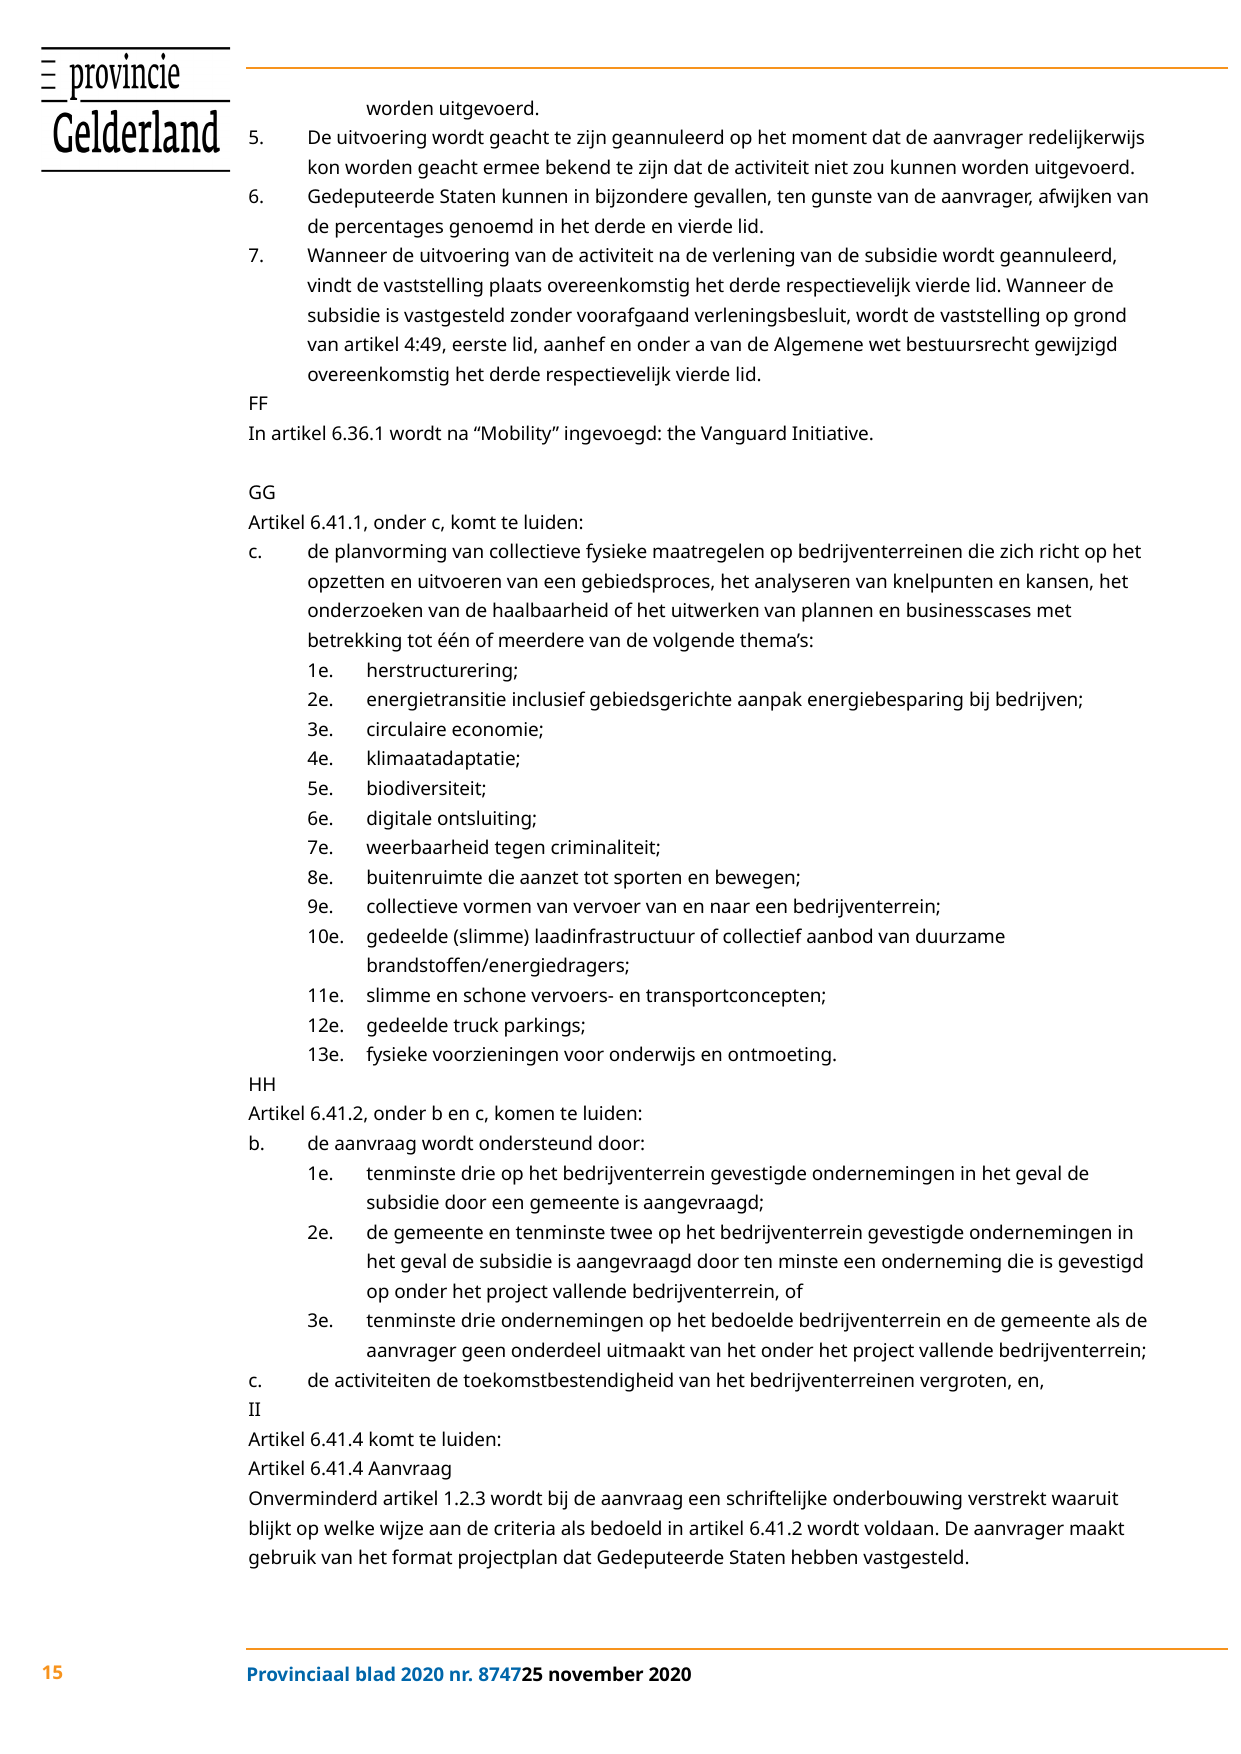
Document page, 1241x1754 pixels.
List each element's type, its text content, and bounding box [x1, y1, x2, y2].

text FF [248, 391, 1152, 416]
picture [41, 47, 231, 172]
text GG [248, 479, 1152, 505]
list slimme en schone vervoers- en transportconcepten; [307, 982, 1152, 1008]
list de aanvraag wordt ondersteund door: [248, 1130, 1152, 1156]
list Wanneer de uitvoering van de activiteit na de verlening van de subsidie wordt geannuleerd, vindt de vaststelling plaats overeenkomstig het derde respectievelijk vierde lid. Wanneer de subsidie is vastgesteld zonder voorafgaand verleningsbesluit, wordt de vaststelling op grond van artikel 4:49, eerste lid, aanhef en onder a van de Algemene wet bestuursrecht gewijzigd overeenkomstig het derde respectievelijk vierde lid. [248, 243, 1152, 387]
list de gemeente en tenminste twee op het bedrijventerrein gevestigde ondernemingen in het geval de subsidie is aangevraagd door ten minste een onderneming die is gevestigd op onder het project vallende bedrijventerrein, of [307, 1219, 1152, 1304]
list de planvorming van collectieve fysieke maatregelen op bedrijventerreinen die zich richt op het opzetten en uitvoeren van een gebiedsproces, het analyseren van knelpunten en kansen, het onderzoeken van de haalbaarheid of het uitwerken van plannen en businesscases met betrekking tot één of meerdere van de volgende thema’s: [248, 538, 1152, 653]
text Artikel 6.41.1, onder c, komt te luiden: [248, 509, 1152, 535]
text Artikel 6.41.2, onder b en c, komen te luiden: [248, 1101, 1152, 1126]
list worden uitgevoerd. [307, 95, 1152, 121]
text HH [248, 1071, 1152, 1097]
list De uitvoering wordt geacht te zijn geannuleerd op het moment dat de aanvrager redelijkerwijs kon worden geacht ermee bekend te zijn dat de activiteit niet zou kunnen worden uitgevoerd. [248, 124, 1152, 180]
list buitenruimte die aanzet tot sporten en bewegen; [307, 864, 1152, 890]
list energietransitie inclusief gebiedsgerichte aanpak energiebesparing bij bedrijven; [307, 686, 1152, 712]
list de activiteiten de toekomstbestendigheid van het bedrijventerreinen vergroten, en, [248, 1367, 1152, 1393]
list weerbaarheid tegen criminaliteit; [307, 834, 1152, 860]
list digitale ontsluiting; [307, 805, 1152, 831]
list collectieve vormen van vervoer van en naar een bedrijventerrein; [307, 893, 1152, 919]
text Onverminderd artikel 1.2.3 wordt bij de aanvraag een schriftelijke onderbouwing verstrekt waaruit blijkt op welke wijze aan de criteria als bedoeld in artikel 6.41.2 wordt voldaan. De aanvrager maakt gebruik van het format projectplan dat Gedeputeerde Staten hebben vastgesteld. [248, 1485, 1152, 1570]
list gedeelde (slimme) laadinfrastructuur of collectief aanbod van duurzame brandstoffen/energiedragers; [307, 923, 1152, 978]
list Gedeputeerde Staten kunnen in bijzondere gevallen, ten gunste van de aanvrager, afwijken van de percentages genoemd in het derde en vierde lid. [248, 183, 1152, 239]
text Artikel 6.41.4 komt te luiden: [248, 1426, 1152, 1452]
text Artikel 6.41.4 Aanvraag [248, 1456, 1152, 1481]
list tenminste drie ondernemingen op het bedoelde bedrijventerrein en de gemeente als de aanvrager geen onderdeel uitmaakt van het onder het project vallende bedrijventerrein; [307, 1308, 1152, 1363]
list tenminste drie op het bedrijventerrein gevestigde ondernemingen in het geval de subsidie door een gemeente is aangevraagd; [307, 1160, 1152, 1215]
text II [248, 1396, 1152, 1422]
text In artikel 6.36.1 wordt na “Mobility” ingevoegd: the Vanguard Initiative. [248, 420, 1152, 446]
list herstructurering; [307, 657, 1152, 683]
list fysieke voorzieningen voor onderwijs en ontmoeting. [307, 1041, 1152, 1067]
list gedeelde truck parkings; [307, 1012, 1152, 1038]
list biodiversiteit; [307, 775, 1152, 801]
list circulaire economie; [307, 716, 1152, 742]
list klimaatadaptatie; [307, 746, 1152, 771]
